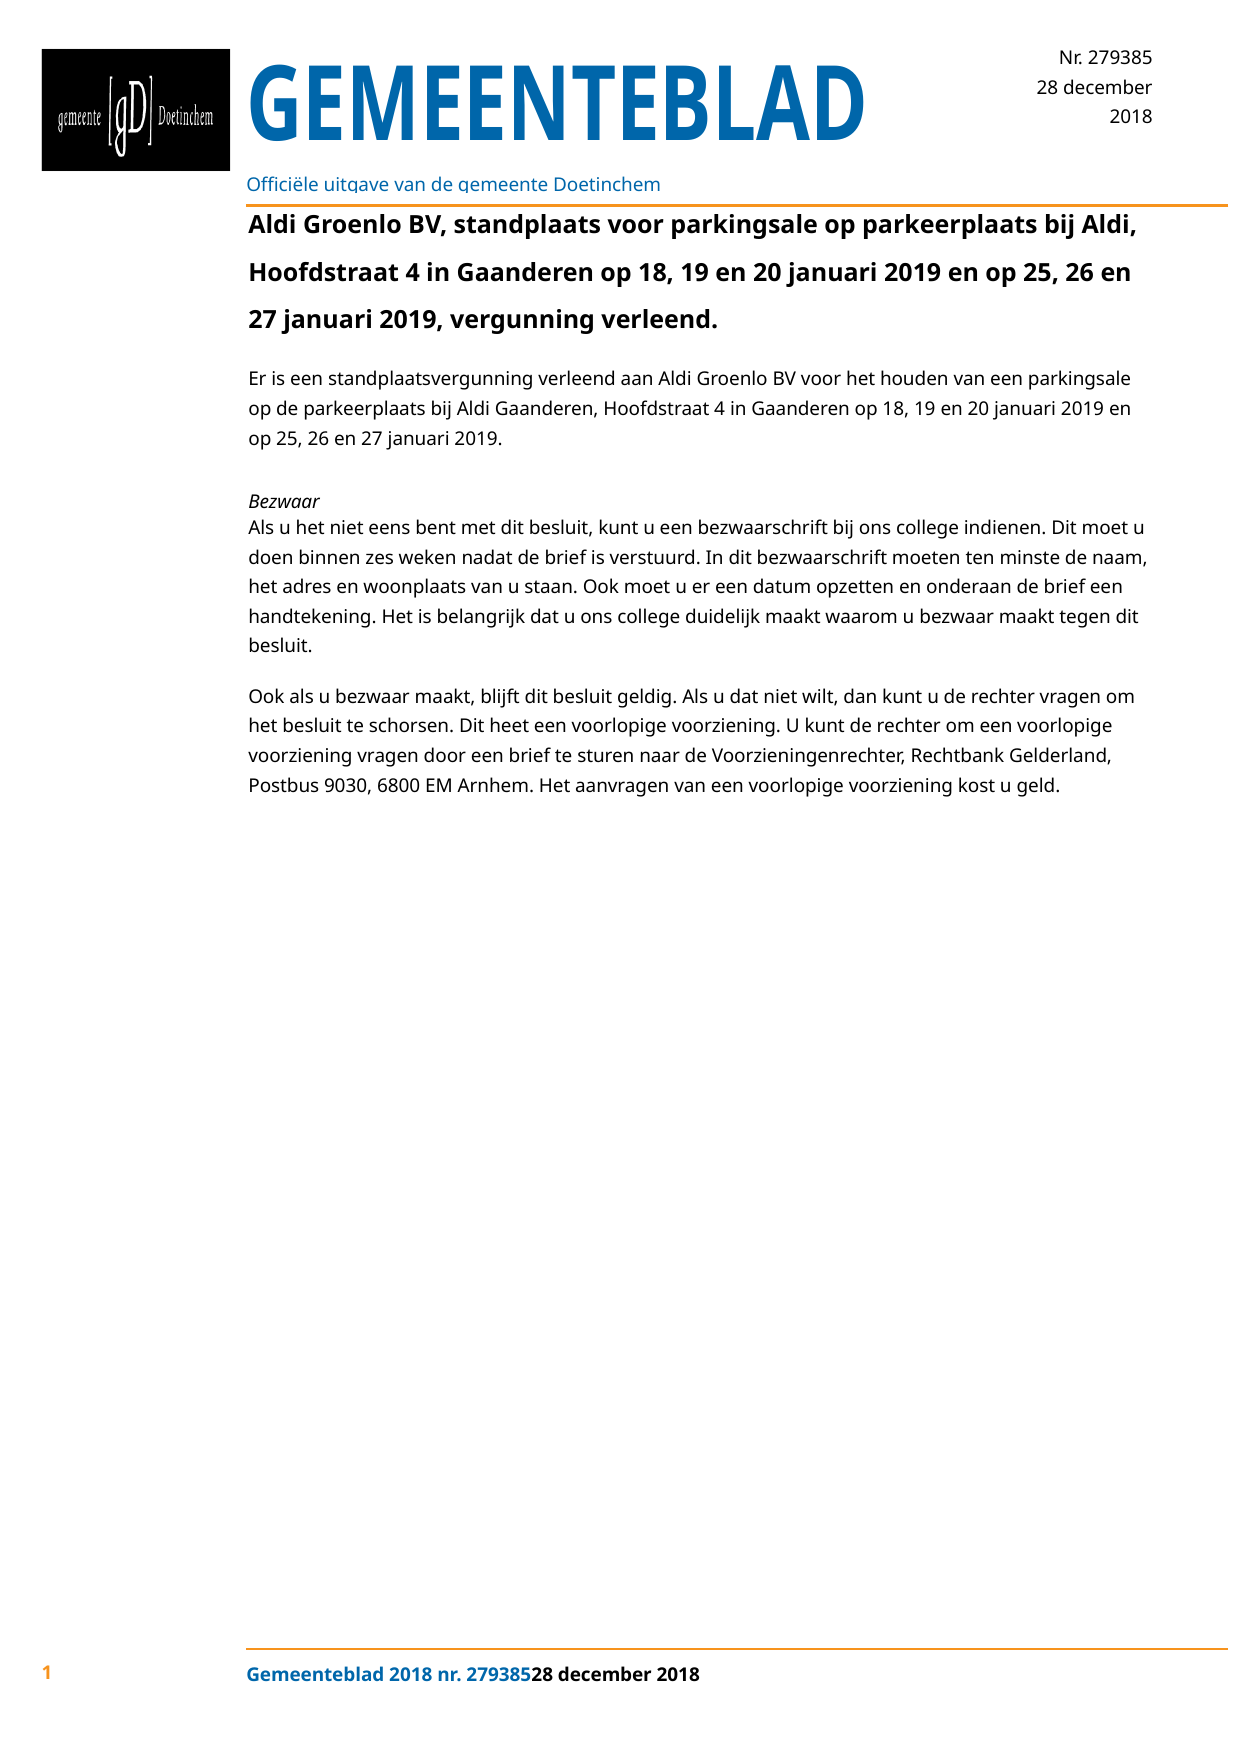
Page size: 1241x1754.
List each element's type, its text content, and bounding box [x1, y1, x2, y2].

text Bezwaar [248, 489, 1152, 514]
text Er is een standplaatsvergunning verleend aan Aldi Groenlo BV voor het houden van een parkingsale op de parkeerplaats bij Aldi Gaanderen, Hoofdstraat 4 in Gaanderen op 18, 19 en 20 januari 2019 en op 25, 26 en 27 januari 2019. [248, 366, 1152, 450]
picture [41, 47, 231, 172]
text Ook als u bezwaar maakt, blijft dit besluit geldig. Als u dat niet wilt, dan kunt u de rechter vragen om het besluit te schorsen. Dit heet een voorlopige voorziening. U kunt de rechter om een voorlopige voorziening vragen door een brief te sturen naar de Voorzieningenrechter, Rechtbank Gelderland, Postbus 9030, 6800 EM Arnhem. Het aanvragen van een voorlopige voorziening kost u geld. [248, 683, 1152, 798]
text Als u het niet eens bent met dit besluit, kunt u een bezwaarschrift bij ons college indienen. Dit moet u doen binnen zes weken nadat de brief is verstuurd. In dit bezwaarschrift moeten ten minste de naam, het adres en woonplaats van u staan. Ook moet u er een datum opzetten en onderaan de brief een handtekening. Het is belangrijk dat u ons college duidelijk maakt waarom u bezwaar maakt tegen dit besluit. [248, 514, 1152, 658]
text Aldi Groenlo BV, standplaats voor parkingsale op parkeerplaats bij Aldi, Hoofdstraat 4 in Gaanderen op 18, 19 en 20 januari 2019 en op 25, 26 en 27 januari 2019, vergunning verleend. [248, 207, 1152, 336]
